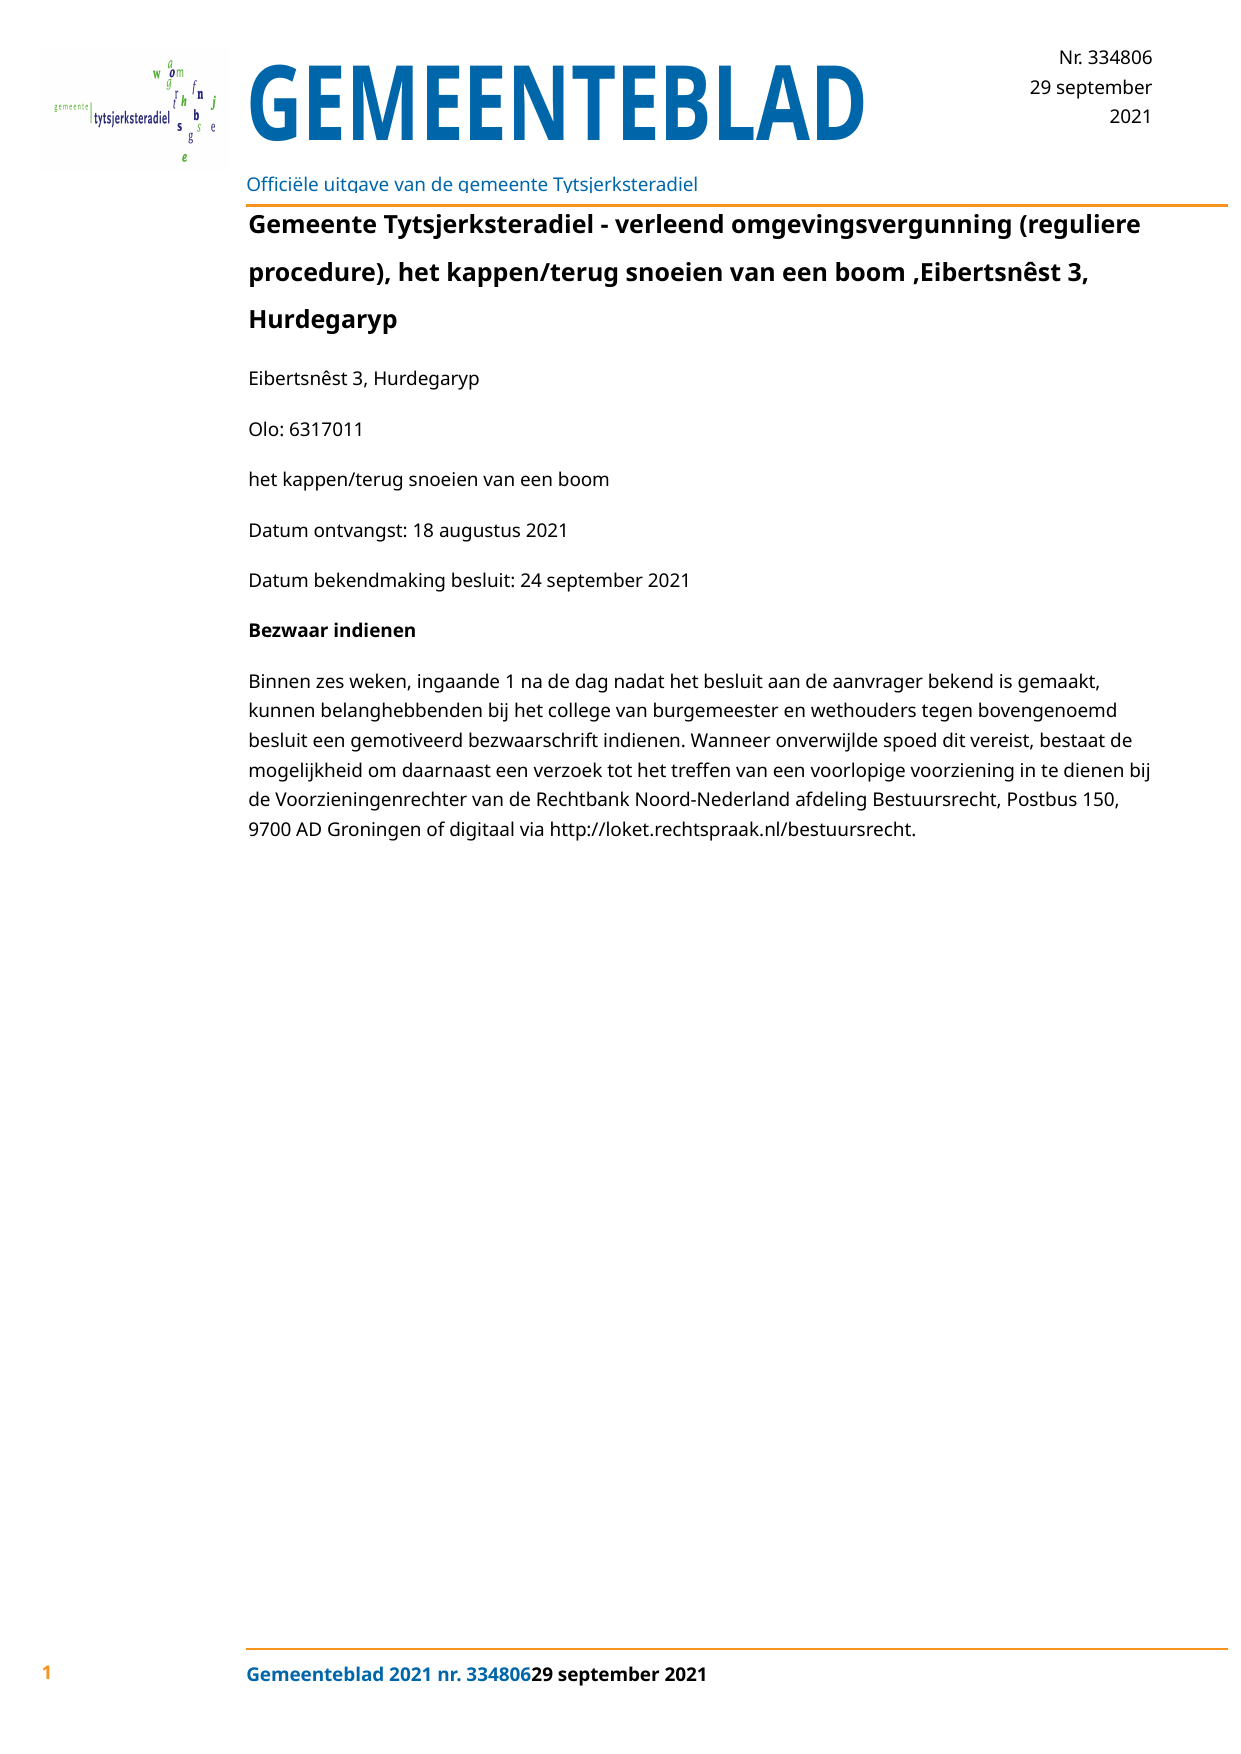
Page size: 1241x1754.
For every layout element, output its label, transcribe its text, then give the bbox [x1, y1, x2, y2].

text Gemeente Tytsjerksteradiel - verleend omgevingsvergunning (reguliere procedure), het kappen/terug snoeien van een boom ,Eibertsnêst 3, Hurdegaryp [248, 207, 1152, 336]
text Binnen zes weken, ingaande 1 na de dag nadat het besluit aan de aanvrager bekend is gemaakt, kunnen belanghebbenden bij het college van burgemeester en wethouders tegen bovengenoemd besluit een gemotiveerd bezwaarschrift indienen. Wanneer onverwijlde spoed dit vereist, bestaat de mogelijkheid om daarnaast een verzoek tot het treffen van een voorlopige voorziening in te dienen bij de Voorzieningenrechter van de Rechtbank Noord-Nederland afdeling Bestuursrecht, Postbus 150, 9700 AD Groningen of digitaal via http://loket.rechtspraak.nl/bestuursrecht. [248, 668, 1152, 842]
text Bezwaar indienen [248, 618, 1152, 643]
text Eibertsnêst 3, Hurdegaryp [248, 366, 1152, 391]
picture [41, 47, 231, 172]
text het kappen/terug snoeien van een boom [248, 466, 1152, 492]
text Datum ontvangst: 18 augustus 2021 [248, 517, 1152, 542]
text Olo: 6317011 [248, 416, 1152, 442]
text Datum bekendmaking besluit: 24 september 2021 [248, 567, 1152, 593]
